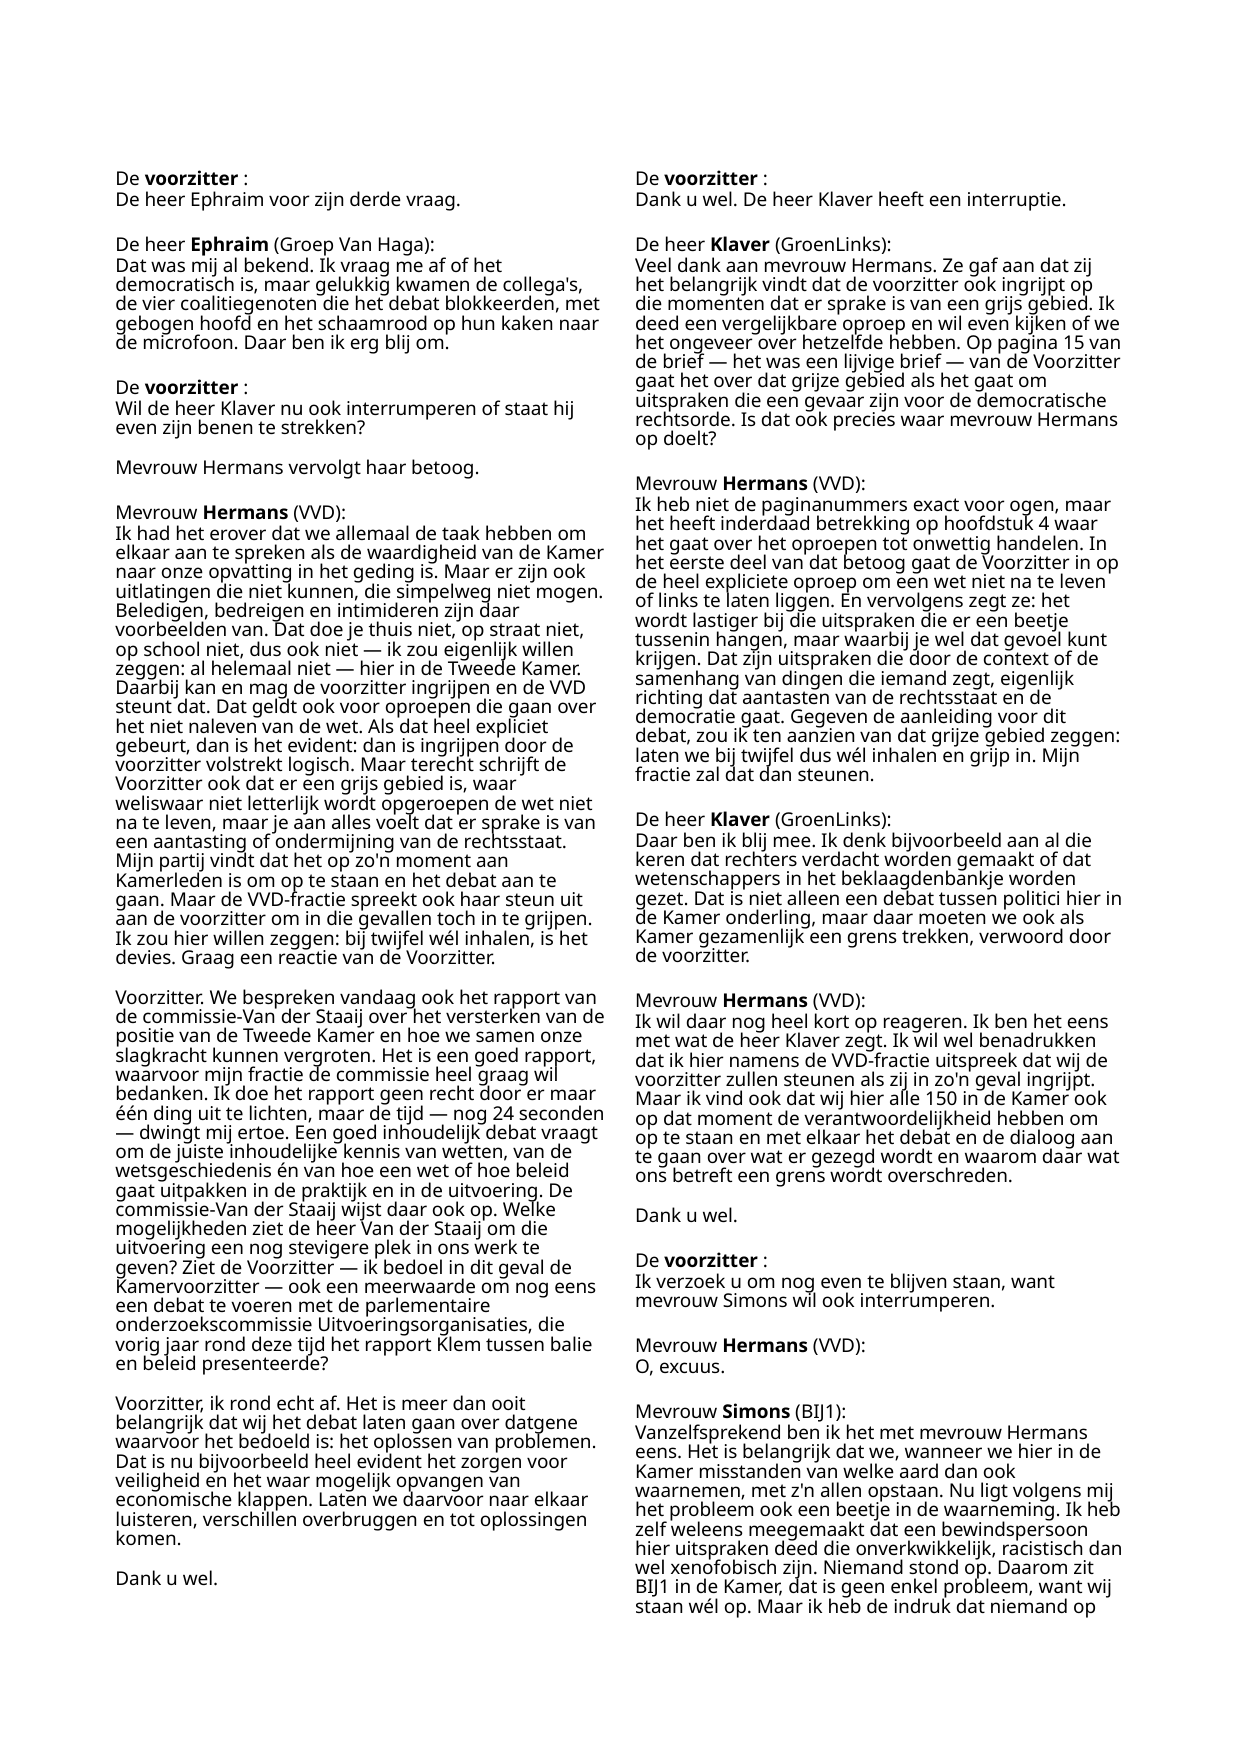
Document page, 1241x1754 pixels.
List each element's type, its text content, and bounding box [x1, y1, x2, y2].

text Voorzitter. We bespreken vandaag ook het rapport van de commissie-Van der Staaij over het versterken van de positie van de Tweede Kamer en hoe we samen onze slagkracht kunnen vergroten. Het is een goed rapport, waarvoor mijn fractie de commissie heel graag wil bedanken. Ik doe het rapport geen recht door er maar één ding uit te lichten, maar de tijd — nog 24 seconden — dwingt mij ertoe. Een goed inhoudelijk debat vraagt om de juiste inhoudelijke kennis van wetten, van de wetsgeschiedenis én van hoe een wet of hoe beleid gaat uitpakken in de praktijk en in de uitvoering. De commissie-Van der Staaij wijst daar ook op. Welke mogelijkheden ziet de heer Van der Staaij om die uitvoering een nog stevigere plek in ons werk te geven? Ziet de Voorzitter — ik bedoel in dit geval de Kamervoorzitter — ook een meerwaarde om nog eens een debat te voeren met de parlementaire onderzoekscommissie Uitvoeringsorganisaties, die vorig jaar rond deze tijd het rapport Klem tussen balie en beleid presenteerde? [115, 989, 605, 1374]
text Voorzitter, ik rond echt af. Het is meer dan ooit belangrijk dat wij het debat laten gaan over datgene waarvoor het bedoeld is: het oplossen van problemen. Dat is nu bijvoorbeeld heel evident het zorgen voor veiligheid en het waar mogelijk opvangen van economische klappen. Laten we daarvoor naar elkaar luisteren, verschillen overbruggen en tot oplossingen komen. [115, 1395, 605, 1549]
text De voorzitter : [115, 165, 605, 191]
text De voorzitter : [635, 165, 1125, 191]
text Wil de heer Klaver nu ook interrumperen of staat hij even zijn benen te strekken? [115, 400, 605, 438]
text Mevrouw Hermans (VVD): [635, 987, 1125, 1013]
text Ik heb niet de paginanummers exact voor ogen, maar het heeft inderdaad betrekking op hoofdstuk 4 waar het gaat over het oproepen tot onwettig handelen. In het eerste deel van dat betoog gaat de Voorzitter in op de heel expliciete oproep om een wet niet na te leven of links te laten liggen. En vervolgens zegt ze: het wordt lastiger bij die uitspraken die er een beetje tussenin hangen, maar waarbij je wel dat gevoel kunt krijgen. Dat zijn uitspraken die door de context of de samenhang van dingen die iemand zegt, eigenlijk richting dat aantasten van de rechtsstaat en de democratie gaat. Gegeven de aanleiding voor dit debat, zou ik ten aanzien van dat grijze gebied zeggen: laten we bij twijfel dus wél inhalen en grijp in. Mijn fractie zal dat dan steunen. [635, 496, 1125, 785]
text Dank u wel. [115, 1570, 605, 1589]
text De voorzitter : [115, 374, 605, 400]
text Dank u wel. De heer Klaver heeft een interruptie. [635, 191, 1125, 210]
text De heer Ephraim voor zijn derde vraag. [115, 191, 605, 210]
text Mevrouw Simons (BIJ1): [635, 1398, 1125, 1424]
text Veel dank aan mevrouw Hermans. Ze gaf aan dat zij het belangrijk vindt dat de voorzitter ook ingrijpt op die momenten dat er sprake is van een grijs gebied. Ik deed een vergelijkbare oproep en wil even kijken of we het ongeveer over hetzelfde hebben. Op pagina 15 van de brief — het was een lijvige brief — van de Voorzitter gaat het over dat grijze gebied als het gaat om uitspraken die een gevaar zijn voor de democratische rechtsorde. Is dat ook precies waar mevrouw Hermans op doelt? [635, 257, 1125, 449]
text Mevrouw Hermans (VVD): [635, 1333, 1125, 1358]
text De voorzitter : [635, 1247, 1125, 1273]
text Daar ben ik blij mee. Ik denk bijvoorbeeld aan al die keren dat rechters verdacht worden gemaakt of dat wetenschappers in het beklaagdenbankje worden gezet. Dat is niet alleen een debat tussen politici hier in de Kamer onderling, maar daar moeten we ook als Kamer gezamenlijk een grens trekken, verwoord door de voorzitter. [635, 832, 1125, 967]
text Vanzelfsprekend ben ik het met mevrouw Hermans eens. Het is belangrijk dat we, wanneer we hier in de Kamer misstanden van welke aard dan ook waarnemen, met z'n allen opstaan. Nu ligt volgens mij het probleem ook een beetje in de waarneming. Ik heb zelf weleens meegemaakt dat een bewindspersoon hier uitspraken deed die onverkwikkelijk, racistisch dan wel xenofobisch zijn. Niemand stond op. Daarom zit BIJ1 in de Kamer, dat is geen enkel probleem, want wij staan wél op. Maar ik heb de indruk dat niemand op [635, 1424, 1125, 1617]
text De heer Klaver (GroenLinks): [635, 806, 1125, 832]
text Mevrouw Hermans (VVD): [115, 499, 605, 525]
text Ik wil daar nog heel kort op reageren. Ik ben het eens met wat de heer Klaver zegt. Ik wil wel benadrukken dat ik hier namens de VVD-fractie uitspreek dat wij de voorzitter zullen steunen als zij in zo'n geval ingrijpt. Maar ik vind ook dat wij hier alle 150 in de Kamer ook op dat moment de verantwoordelijkheid hebben om op te staan en met elkaar het debat en de dialoog aan te gaan over wat er gezegd wordt en waarom daar wat ons betreft een grens wordt overschreden. [635, 1013, 1125, 1187]
text Dank u wel. [635, 1207, 1125, 1227]
text Ik verzoek u om nog even te blijven staan, want mevrouw Simons wil ook interrumperen. [635, 1273, 1125, 1312]
text Mevrouw Hermans vervolgt haar betoog. [115, 459, 605, 478]
text O, excuus. [635, 1358, 1125, 1378]
text De heer Ephraim (Groep Van Haga): [115, 231, 605, 257]
text Ik had het erover dat we allemaal de taak hebben om elkaar aan te spreken als de waardigheid van de Kamer naar onze opvatting in het geding is. Maar er zijn ook uitlatingen die niet kunnen, die simpelweg niet mogen. Beledigen, bedreigen en intimideren zijn daar voorbeelden van. Dat doe je thuis niet, op straat niet, op school niet, dus ook niet — ik zou eigenlijk willen zeggen: al helemaal niet — hier in de Tweede Kamer. Daarbij kan en mag de voorzitter ingrijpen en de VVD steunt dat. Dat geldt ook voor oproepen die gaan over het niet naleven van de wet. Als dat heel expliciet gebeurt, dan is het evident: dan is ingrijpen door de voorzitter volstrekt logisch. Maar terecht schrijft de Voorzitter ook dat er een grijs gebied is, waar weliswaar niet letterlijk wordt opgeroepen de wet niet na te leven, maar je aan alles voelt dat er sprake is van een aantasting of ondermijning van de rechtsstaat. Mijn partij vindt dat het op zo'n moment aan Kamerleden is om op te staan en het debat aan te gaan. Maar de VVD-fractie spreekt ook haar steun uit aan de voorzitter om in die gevallen toch in te grijpen. Ik zou hier willen zeggen: bij twijfel wél inhalen, is het devies. Graag een reactie van de Voorzitter. [115, 525, 605, 968]
text Mevrouw Hermans (VVD): [635, 470, 1125, 496]
text Dat was mij al bekend. Ik vraag me af of het democratisch is, maar gelukkig kwamen de collega's, de vier coalitiegenoten die het debat blokkeerden, met gebogen hoofd en het schaamrood op hun kaken naar de microfoon. Daar ben ik erg blij om. [115, 257, 605, 353]
text De heer Klaver (GroenLinks): [635, 231, 1125, 257]
